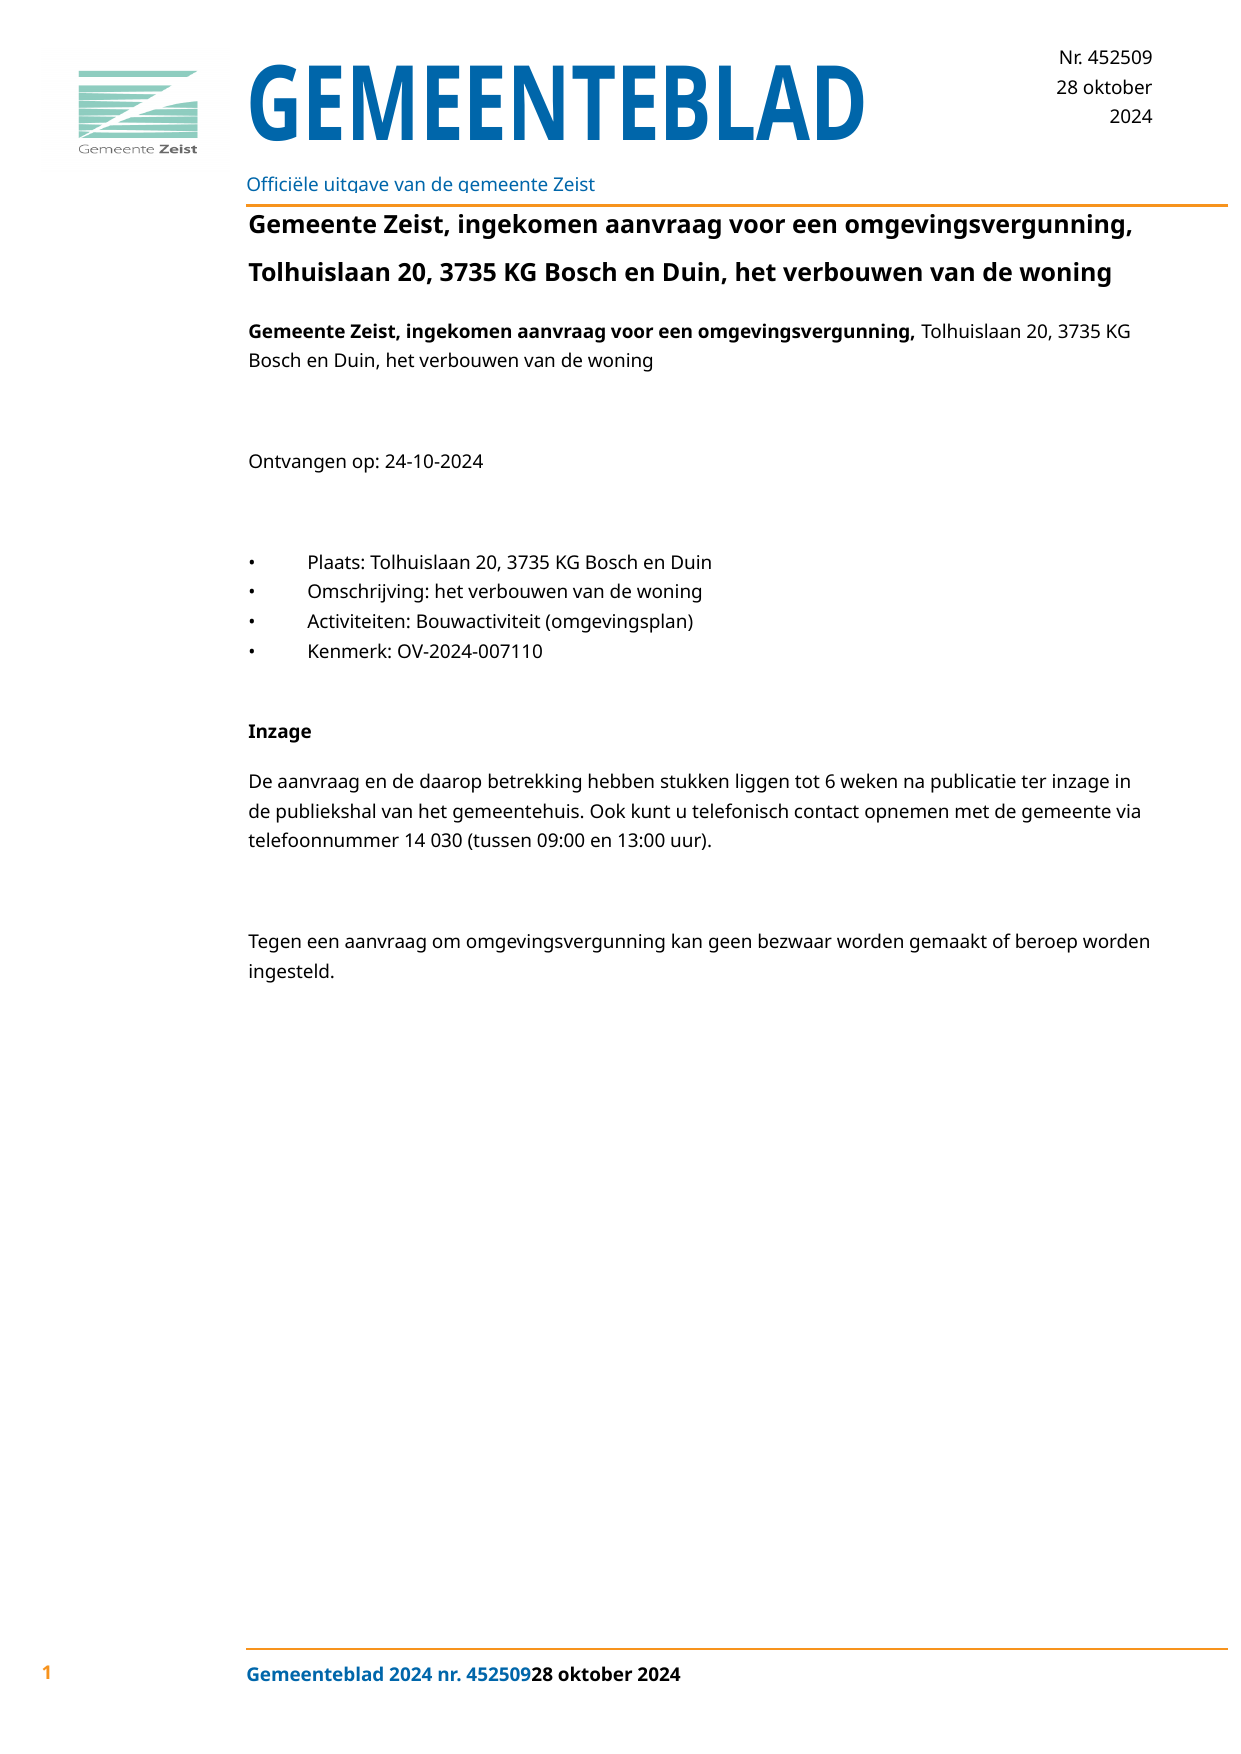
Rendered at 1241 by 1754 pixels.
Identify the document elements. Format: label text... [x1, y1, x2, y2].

text Gemeente Zeist, ingekomen aanvraag voor een omgevingsvergunning, Tolhuislaan 20, 3735 KG Bosch en Duin, het verbouwen van de woning [248, 207, 1152, 288]
text Gemeente Zeist, ingekomen aanvraag voor een omgevingsvergunning, Tolhuislaan 20, 3735 KG Bosch en Duin, het verbouwen van de woning [248, 318, 1152, 373]
text Ontvangen op: 24-10-2024 [248, 448, 1152, 474]
list Plaats: Tolhuislaan 20, 3735 KG Bosch en Duin [248, 549, 1152, 575]
list Activiteiten: Bouwactiviteit (omgevingsplan) [248, 608, 1152, 634]
picture [41, 47, 231, 172]
list Kenmerk: OV-2024-007110 [248, 638, 1152, 664]
text De aanvraag en de daarop betrekking hebben stukken liggen tot 6 weken na publicatie ter inzage in de publiekshal van het gemeentehuis. Ook kunt u telefonisch contact opnemen met de gemeente via telefoonnummer 14 030 (tussen 09:00 en 13:00 uur). [248, 768, 1152, 853]
text Inzage [248, 718, 1152, 744]
text Tegen een aanvraag om omgevingsvergunning kan geen bezwaar worden gemaakt of beroep worden ingesteld. [248, 928, 1152, 984]
list Omschrijving: het verbouwen van de woning [248, 579, 1152, 604]
